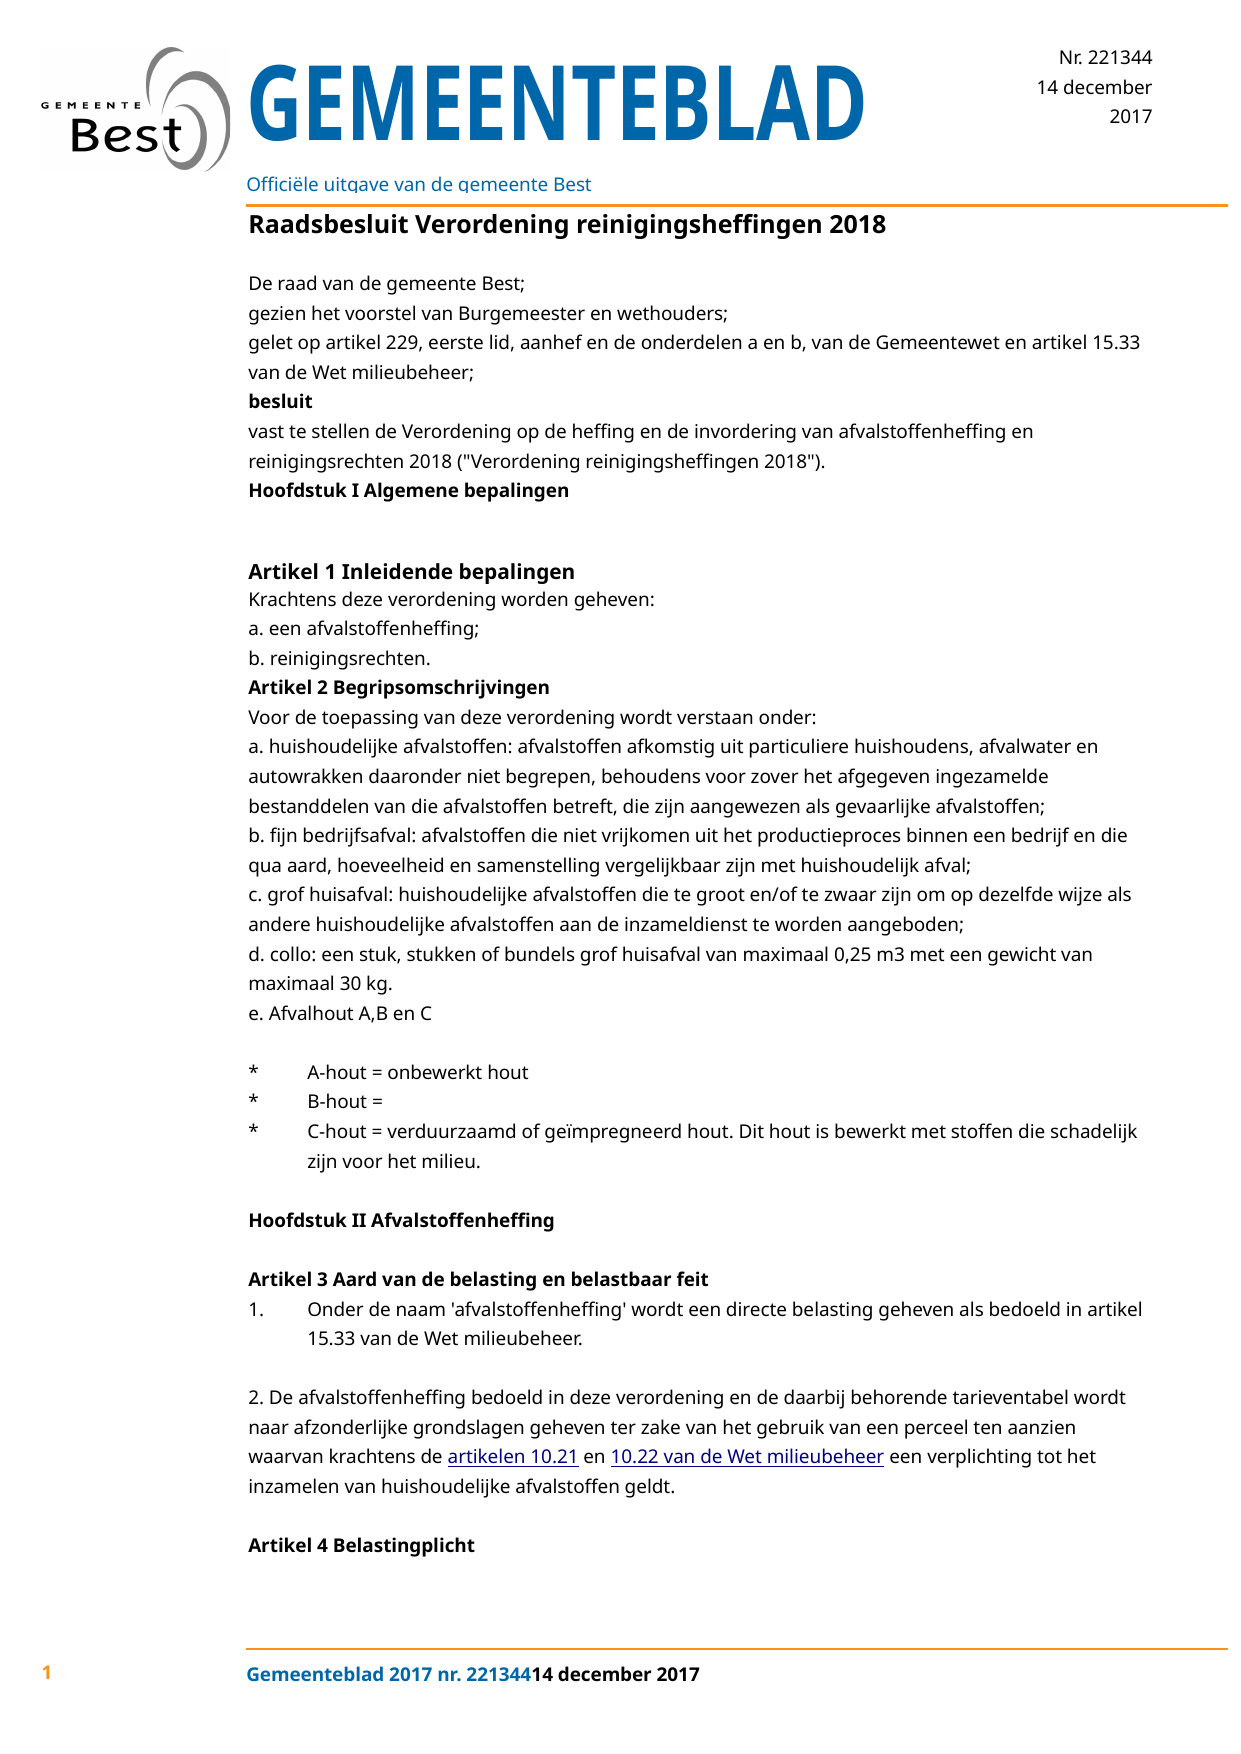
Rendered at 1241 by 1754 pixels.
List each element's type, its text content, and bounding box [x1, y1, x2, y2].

text Artikel 2 Begripsomschrijvingen [248, 674, 1152, 700]
text c. grof huisafval: huishoudelijke afvalstoffen die te groot en/of te zwaar zijn om op dezelfde wijze als andere huishoudelijke afvalstoffen aan de inzameldienst te worden aangeboden; [248, 882, 1152, 937]
list Onder de naam 'afvalstoffenheffing' wordt een directe belasting geheven als bedoeld in artikel 15.33 van de Wet milieubeheer. [248, 1296, 1152, 1351]
text gezien het voorstel van Burgemeester en wethouders; [248, 300, 1152, 326]
text Raadsbesluit Verordening reinigingsheffingen 2018 [248, 207, 1152, 241]
text Artikel 4 Belastingplicht [248, 1532, 1152, 1558]
text a. een afvalstoffenheffing; [248, 615, 1152, 641]
list C-hout = verduurzaamd of geïmpregneerd hout. Dit hout is bewerkt met stoffen die schadelijk zijn voor het milieu. [248, 1118, 1152, 1174]
picture [41, 47, 231, 172]
text vast te stellen de Verordening op de heffing en de invordering van afvalstoffenheffing en reinigingsrechten 2018 ("Verordening reinigingsheffingen 2018"). [248, 418, 1152, 473]
text d. collo: een stuk, stukken of bundels grof huisafval van maximaal 0,25 m3 met een gewicht van maximaal 30 kg. [248, 941, 1152, 996]
list B-hout = [248, 1089, 1152, 1114]
text b. fijn bedrijfsafval: afvalstoffen die niet vrijkomen uit het productieproces binnen een bedrijf en die qua aard, hoeveelheid en samenstelling vergelijkbaar zijn met huishoudelijk afval; [248, 822, 1152, 878]
text gelet op artikel 229, eerste lid, aanhef en de onderdelen a en b, van de Gemeentewet en artikel 15.33 van de Wet milieubeheer; [248, 329, 1152, 385]
text 2. De afvalstoffenheffing bedoeld in deze verordening en de daarbij behorende tarieventabel wordt naar afzonderlijke grondslagen geheven ter zake van het gebruik van een perceel ten aanzien waarvan krachtens de artikelen 10.21 en 10.22 van de Wet milieubeheer een verplichting tot het inzamelen van huishoudelijke afvalstoffen geldt. [248, 1384, 1152, 1499]
text e. Afvalhout A,B en C [248, 1000, 1152, 1026]
text De raad van de gemeente Best; [248, 270, 1152, 296]
text Voor de toepassing van deze verordening wordt verstaan onder: [248, 704, 1152, 730]
text Hoofdstuk II Afvalstoffenheffing [248, 1207, 1152, 1233]
text b. reinigingsrechten. [248, 645, 1152, 671]
list A-hout = onbewerkt hout [248, 1059, 1152, 1085]
text Krachtens deze verordening worden geheven: [248, 586, 1152, 612]
text Artikel 3 Aard van de belasting en belastbaar feit [248, 1266, 1152, 1292]
text Artikel 1 Inleidende bepalingen [248, 557, 1152, 586]
text a. huishoudelijke afvalstoffen: afvalstoffen afkomstig uit particuliere huishoudens, afvalwater en autowrakken daaronder niet begrepen, behoudens voor zover het afgegeven ingezamelde bestanddelen van die afvalstoffen betreft, die zijn aangewezen als gevaarlijke afvalstoffen; [248, 734, 1152, 819]
text Hoofdstuk I Algemene bepalingen [248, 477, 1152, 503]
text besluit [248, 389, 1152, 414]
